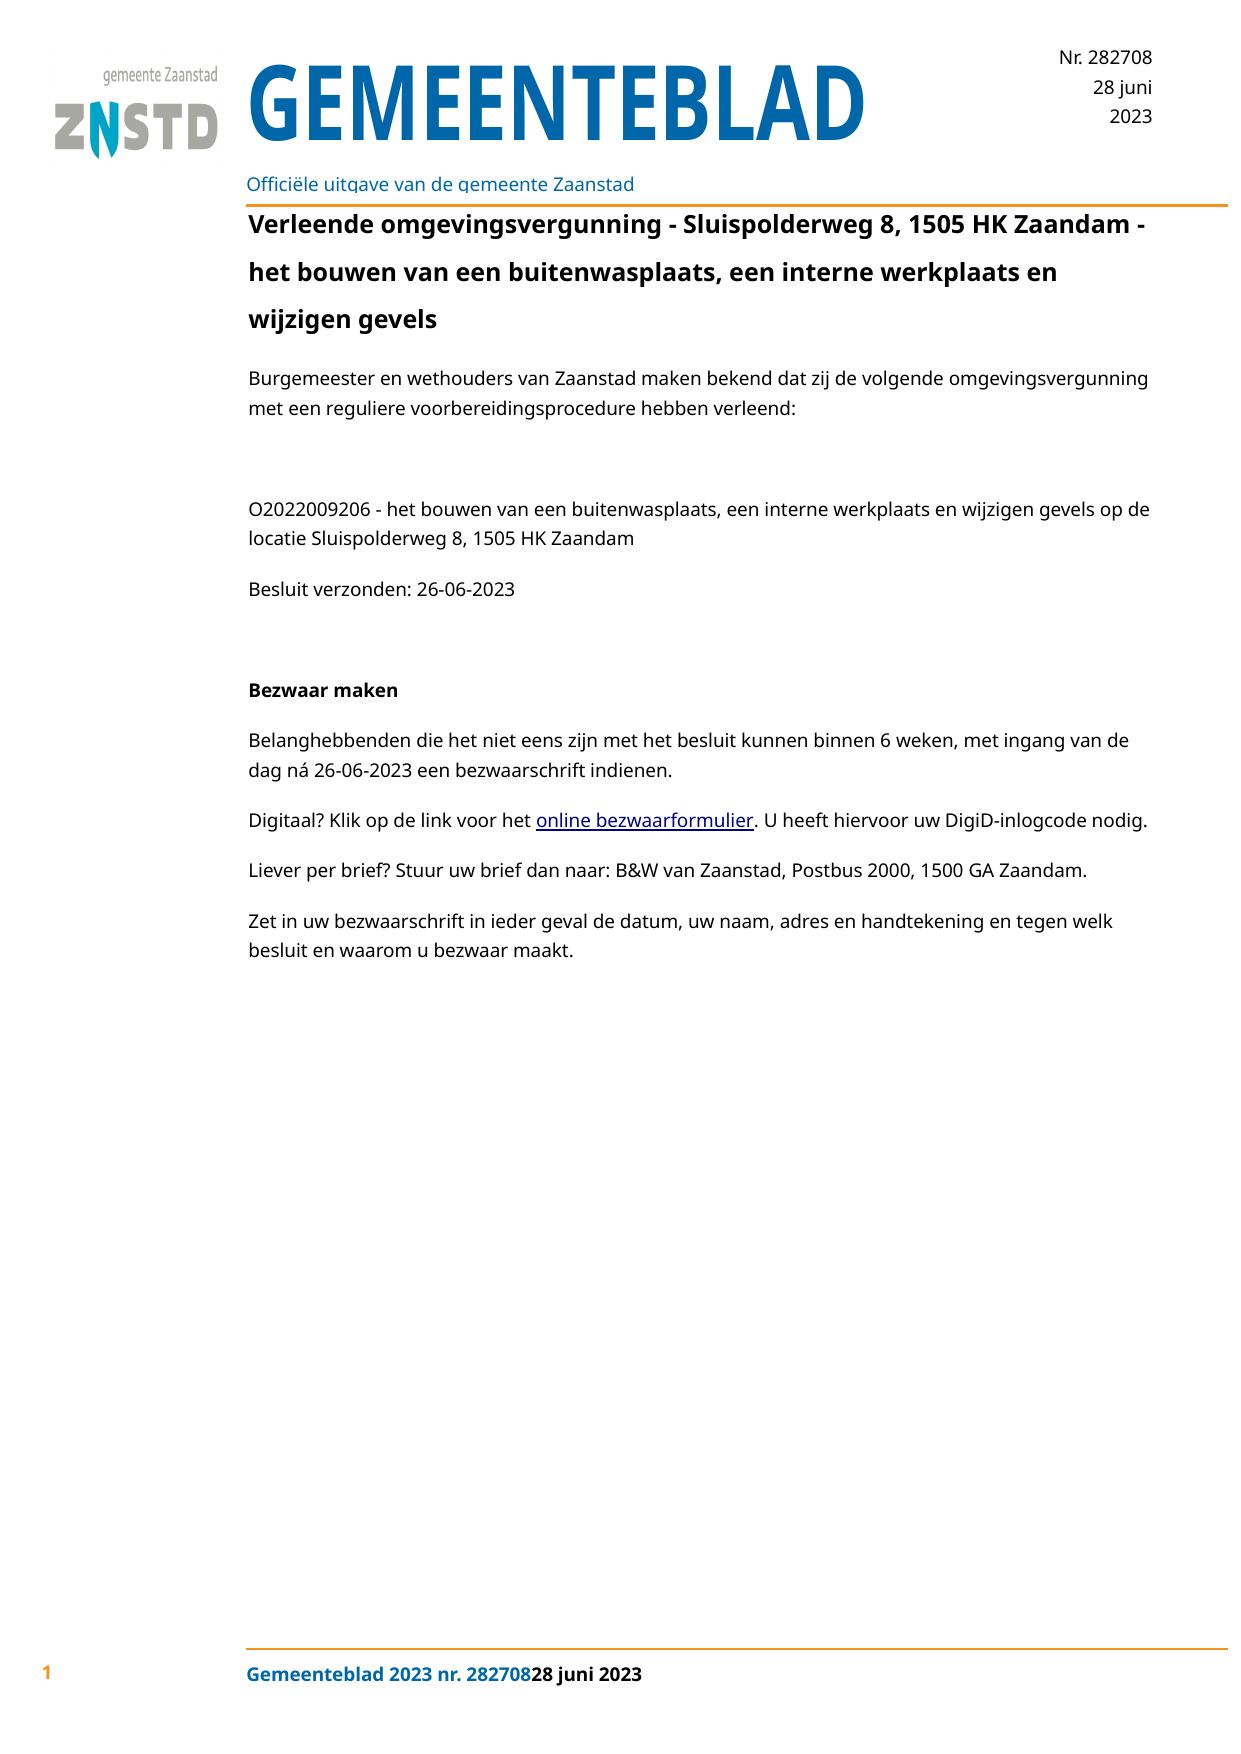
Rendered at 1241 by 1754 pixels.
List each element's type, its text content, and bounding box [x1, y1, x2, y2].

text Zet in uw bezwaarschrift in ieder geval de datum, uw naam, adres en handtekening en tegen welk besluit en waarom u bezwaar maakt. [248, 908, 1152, 963]
text Burgemeester en wethouders van Zaanstad maken bekend dat zij de volgende omgevingsvergunning met een reguliere voorbereidingsprocedure hebben verleend: [248, 366, 1152, 421]
text Bezwaar maken [248, 677, 1152, 702]
text Verleende omgevingsvergunning - Sluispolderweg 8, 1505 HK Zaandam - het bouwen van een buitenwasplaats, een interne werkplaats en wijzigen gevels [248, 207, 1152, 336]
text Belanghebbenden die het niet eens zijn met het besluit kunnen binnen 6 weken, met ingang van de dag ná 26-06-2023 een bezwaarschrift indienen. [248, 727, 1152, 782]
text Digitaal? Klik op de link voor het online bezwaarformulier. U heeft hiervoor uw DigiD-inlogcode nodig. [248, 807, 1152, 833]
picture [41, 47, 231, 172]
text Besluit verzonden: 26-06-2023 [248, 576, 1152, 602]
text O2022009206 - het bouwen van een buitenwasplaats, een interne werkplaats en wijzigen gevels op de locatie Sluispolderweg 8, 1505 HK Zaandam [248, 496, 1152, 551]
text Liever per brief? Stuur uw brief dan naar: B&W van Zaanstad, Postbus 2000, 1500 GA Zaandam. [248, 858, 1152, 883]
